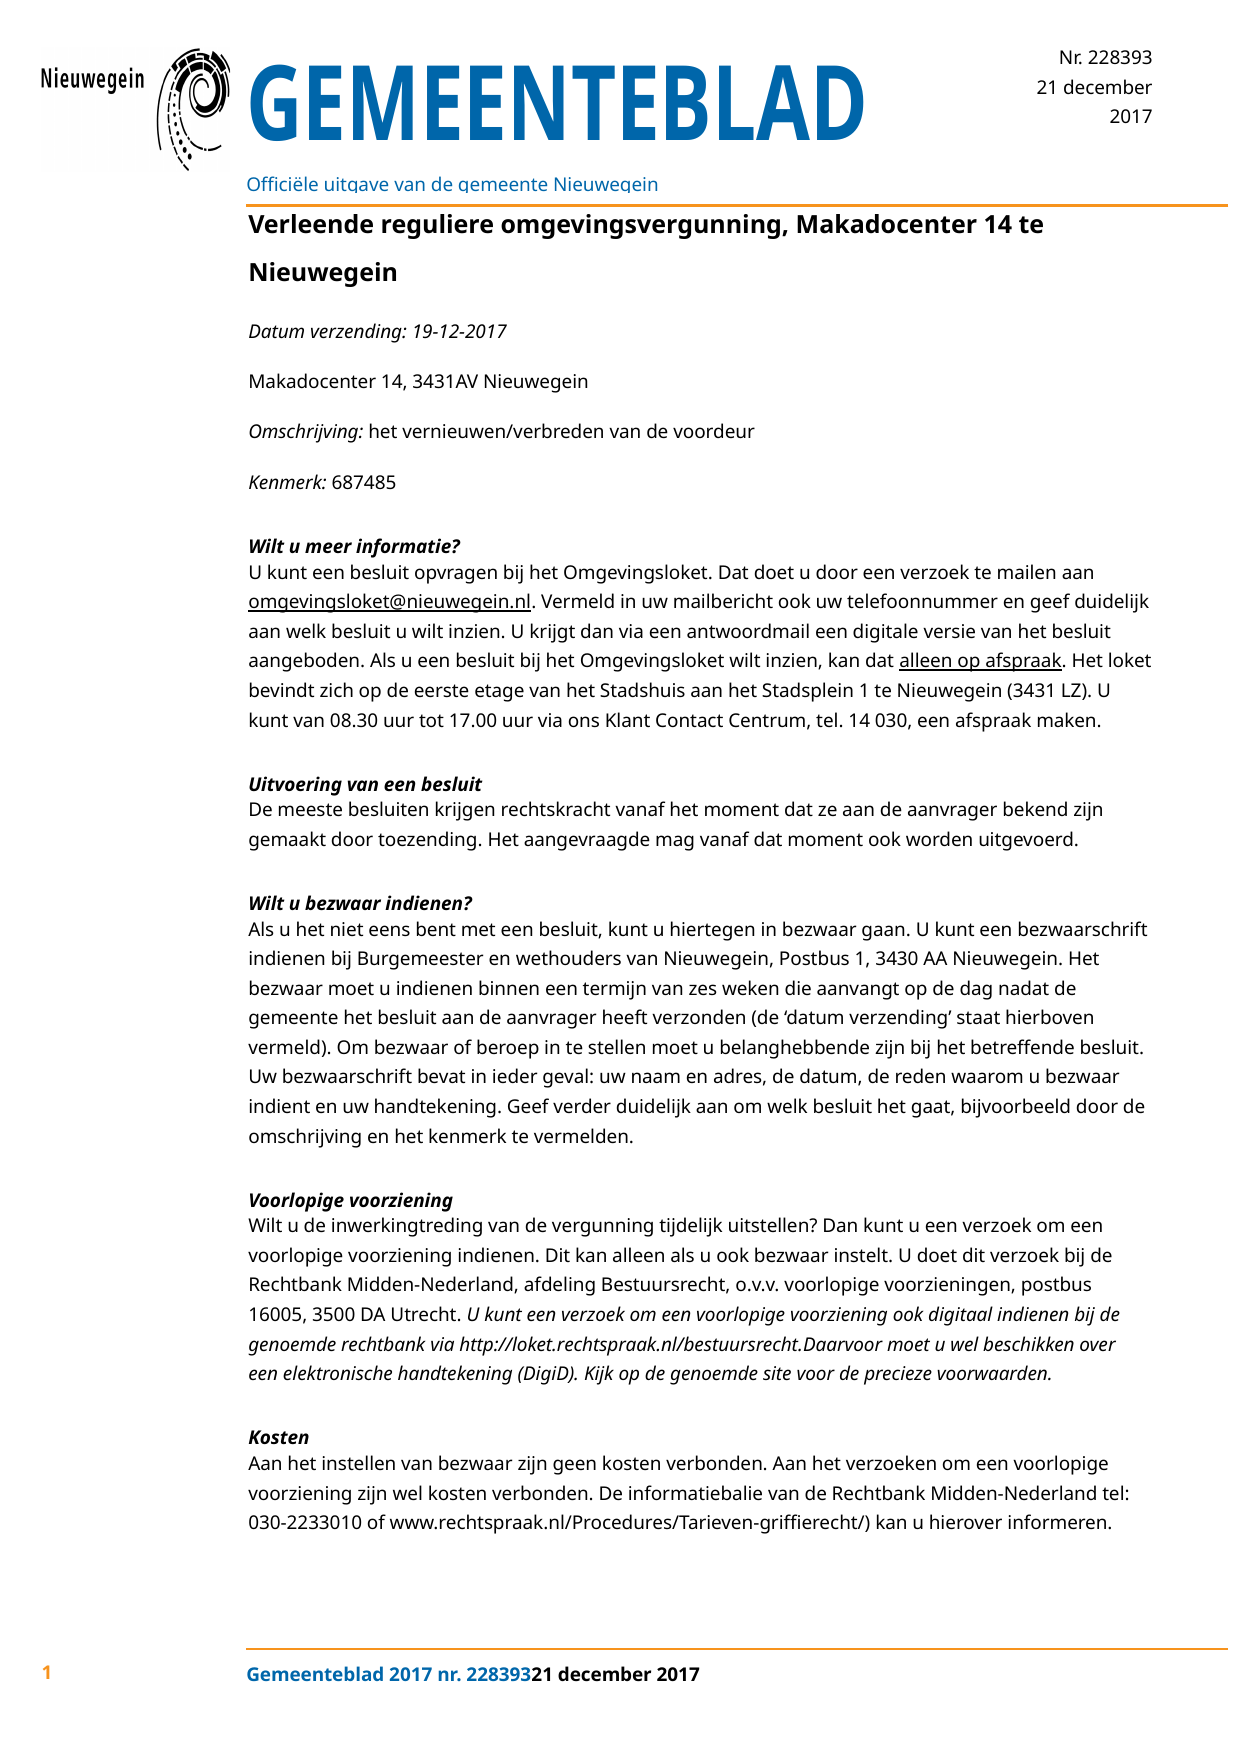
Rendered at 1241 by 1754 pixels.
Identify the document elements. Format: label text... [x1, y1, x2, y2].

text Makadocenter 14, 3431AV Nieuwegein [248, 368, 1152, 394]
text Voorlopige voorziening [248, 1187, 1152, 1212]
text Verleende reguliere omgevingsvergunning, Makadocenter 14 te Nieuwegein [248, 207, 1152, 288]
text Wilt u bezwaar indienen? [248, 890, 1152, 916]
text Als u het niet eens bent met een besluit, kunt u hiertegen in bezwaar gaan. U kunt een bezwaarschrift indienen bij Burgemeester en wethouders van Nieuwegein, Postbus 1, 3430 AA Nieuwegein. Het bezwaar moet u indienen binnen een termijn van zes weken die aanvangt op de dag nadat de gemeente het besluit aan de aanvrager heeft verzonden (de ‘datum verzending’ staat hierboven vermeld). Om bezwaar of beroep in te stellen moet u belanghebbende zijn bij het betreffende besluit. Uw bezwaarschrift bevat in ieder geval: uw naam en adres, de datum, de reden waarom u bezwaar indient en uw handtekening. Geef verder duidelijk aan om welk besluit het gaat, bijvoorbeeld door de omschrijving en het kenmerk te vermelden. [248, 916, 1152, 1148]
text Datum verzending: 19-12-2017 [248, 318, 1152, 344]
text De meeste besluiten krijgen rechtskracht vanaf het moment dat ze aan de aanvrager bekend zijn gemaakt door toezending. Het aangevraagde mag vanaf dat moment ook worden uitgevoerd. [248, 796, 1152, 852]
text Wilt u meer informatie? [248, 533, 1152, 559]
picture [41, 47, 231, 172]
text Uitvoering van een besluit [248, 771, 1152, 796]
text U kunt een besluit opvragen bij het Omgevingsloket. Dat doet u door een verzoek te mailen aan omgevingsloket@nieuwegein.nl. Vermeld in uw mailbericht ook uw telefoonnummer en geef duidelijk aan welk besluit u wilt inzien. U krijgt dan via een antwoordmail een digitale versie van het besluit aangeboden. Als u een besluit bij het Omgevingsloket wilt inzien, kan dat alleen op afspraak. Het loket bevindt zich op de eerste etage van het Stadshuis aan het Stadsplein 1 te Nieuwegein (3431 LZ). U kunt van 08.30 uur tot 17.00 uur via ons Klant Contact Centrum, tel. 14 030, een afspraak maken. [248, 559, 1152, 732]
text Kosten [248, 1424, 1152, 1450]
text Kenmerk: 687485 [248, 469, 1152, 495]
text Wilt u de inwerkingtreding van de vergunning tijdelijk uitstellen? Dan kunt u een verzoek om een voorlopige voorziening indienen. Dit kan alleen als u ook bezwaar instelt. U doet dit verzoek bij de Rechtbank Midden-Nederland, afdeling Bestuursrecht, o.v.v. voorlopige voorzieningen, postbus 16005, 3500 DA Utrecht. U kunt een verzoek om een voorlopige voorziening ook digitaal indienen bij de genoemde rechtbank via http://loket.rechtspraak.nl/bestuursrecht.Daarvoor moet u wel beschikken over een elektronische handtekening (DigiD). Kijk op de genoemde site voor de precieze voorwaarden. [248, 1212, 1152, 1386]
text Aan het instellen van bezwaar zijn geen kosten verbonden. Aan het verzoeken om een voorlopige voorziening zijn wel kosten verbonden. De informatiebalie van de Rechtbank Midden-Nederland tel: 030-2233010 of www.rechtspraak.nl/Procedures/Tarieven-griffierecht/) kan u hierover informeren. [248, 1450, 1152, 1535]
text Omschrijving: het vernieuwen/verbreden van de voordeur [248, 419, 1152, 444]
